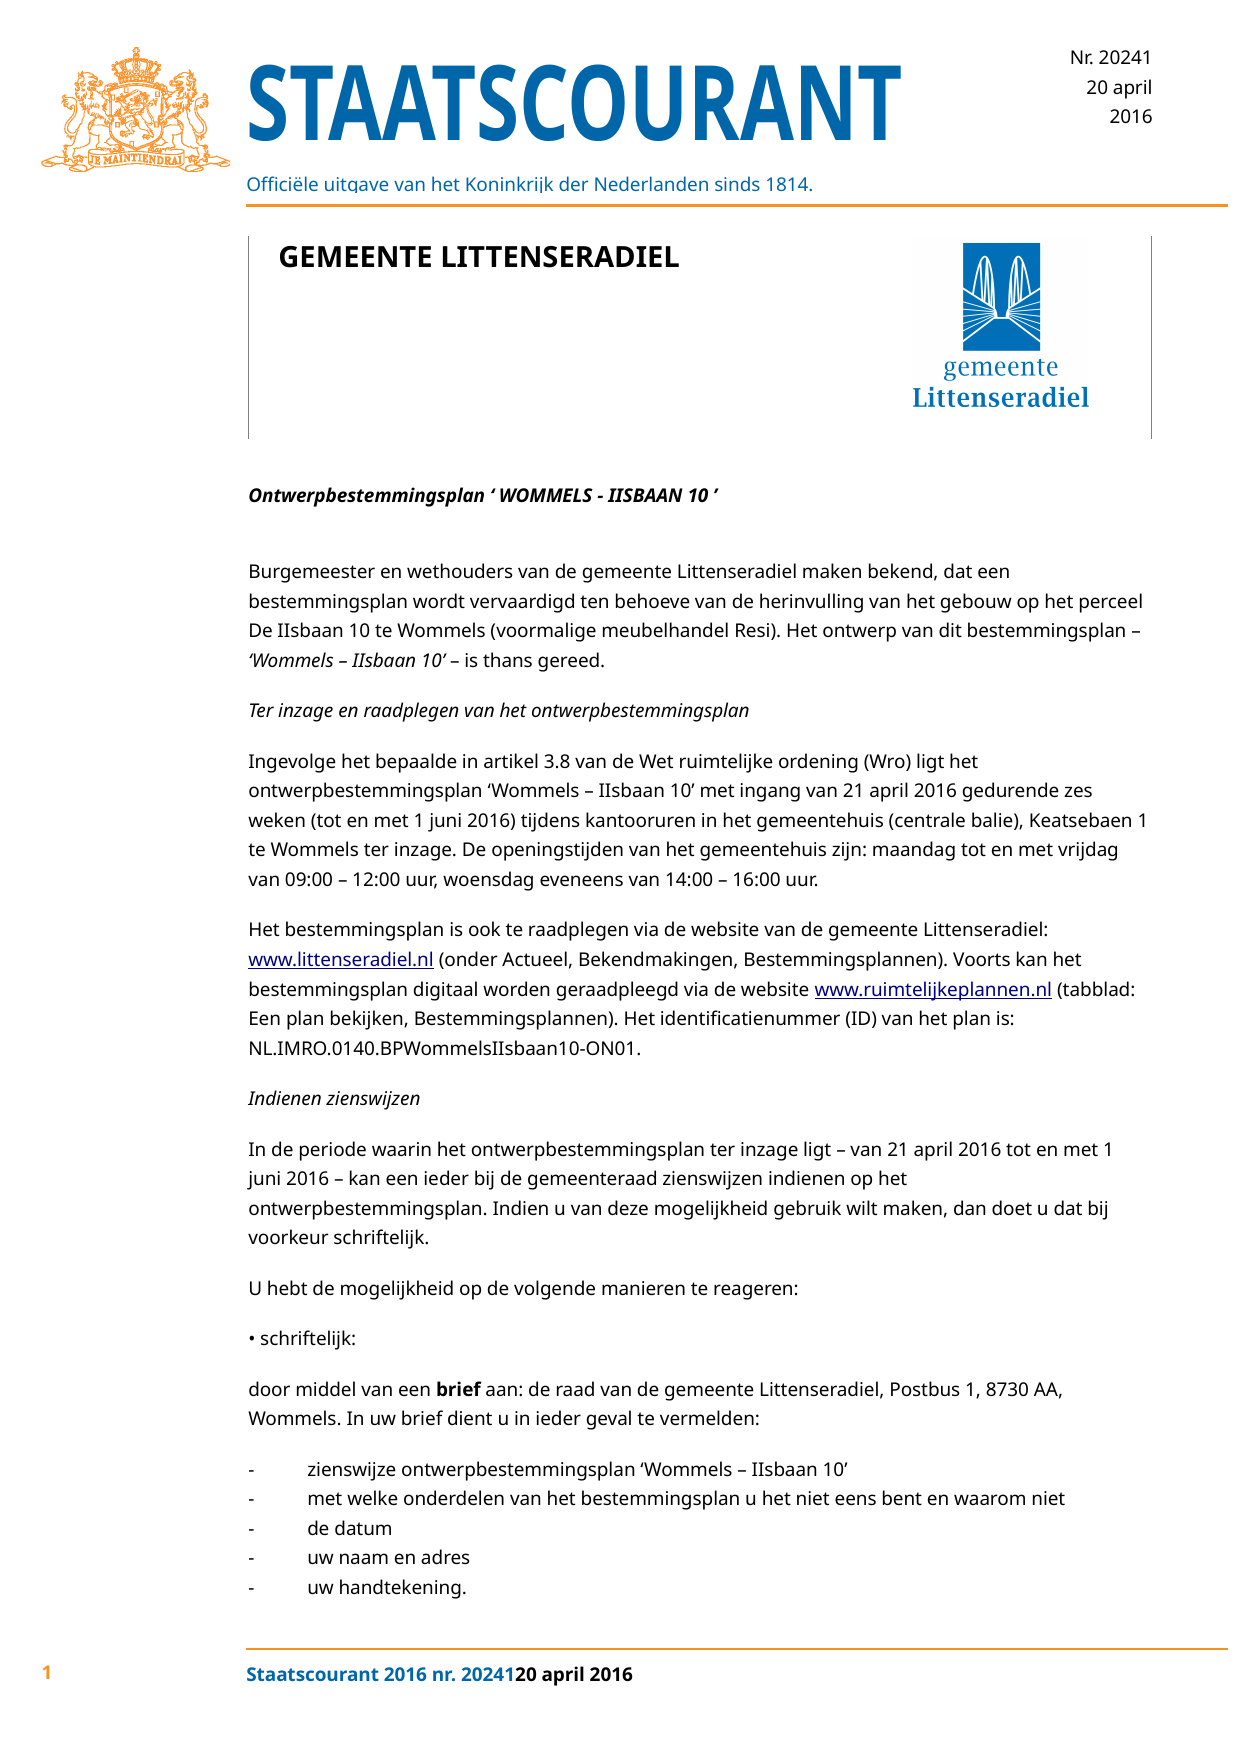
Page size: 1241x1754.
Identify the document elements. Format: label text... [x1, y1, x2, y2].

text In de periode waarin het ontwerpbestemmingsplan ter inzage ligt – van 21 april 2016 tot en met 1 juni 2016 – kan een ieder bij de gemeenteraad zienswijzen indienen op het ontwerpbestemmingsplan. Indien u van deze mogelijkheid gebruik wilt maken, dan doet u dat bij voorkeur schriftelijk. [248, 1136, 1152, 1250]
text Ter inzage en raadplegen van het ontwerpbestemmingsplan [248, 697, 1152, 723]
table_header [850, 236, 912, 413]
text Burgemeester en wethouders van de gemeente Littenseradiel maken bekend, dat een bestemmingsplan wordt vervaardigd ten behoeve van de herinvulling van het gebouw op het perceel De IIsbaan 10 te Wommels (voormalige meubelhandel Resi). Het ontwerp van dit bestemmingsplan – ‘Wommels – IIsbaan 10’ – is thans gereed. [248, 558, 1152, 673]
text Het bestemmingsplan is ook te raadplegen via de website van de gemeente Littenseradiel: www.littenseradiel.nl (onder Actueel, Bekendmakingen, Bestemmingsplannen). Voorts kan het bestemmingsplan digitaal worden geraadpleegd via de website www.ruimtelijkeplannen.nl (tabblad: Een plan bekijken, Bestemmingsplannen). Het identificatienummer (ID) van het plan is: NL.IMRO.0140.BPWommelsIIsbaan10-ON01. [248, 917, 1152, 1061]
text Ontwerpbestemmingsplan ‘ WOMMELS - IISBAAN 10 ’ [248, 482, 1152, 508]
text U hebt de mogelijkheid op de volgende manieren te reageren: [248, 1275, 1152, 1301]
list met welke onderdelen van het bestemmingsplan u het niet eens bent en waarom niet [248, 1485, 1152, 1511]
list uw naam en adres [248, 1544, 1152, 1570]
text Ingevolge het bepaalde in artikel 3.8 van de Wet ruimtelijke ordening (Wro) ligt het ontwerpbestemmingsplan ‘Wommels – IIsbaan 10’ met ingang van 21 april 2016 gedurende zes weken (tot en met 1 juni 2016) tijdens kantooruren in het gemeentehuis (centrale balie), Keatsebaen 1 te Wommels ter inzage. De openingstijden van het gemeentehuis zijn: maandag tot en met vrijdag van 09:00 – 12:00 uur, woensdag eveneens van 14:00 – 16:00 uur. [248, 748, 1152, 892]
text door middel van een brief aan: de raad van de gemeente Littenseradiel, Postbus 1, 8730 AA, Wommels. In uw brief dient u in ieder geval te vermelden: [248, 1376, 1152, 1431]
text • schriftelijk: [248, 1325, 1152, 1351]
table_header GEMEENTE LITTENSERADIEL [249, 236, 850, 439]
picture [41, 47, 231, 172]
list zienswijze ontwerpbestemmingsplan ‘Wommels – IIsbaan 10’ [248, 1456, 1152, 1482]
text Indienen zienswijzen [248, 1085, 1152, 1111]
table_header [850, 414, 1151, 439]
picture [912, 236, 1090, 414]
list uw handtekening. [248, 1574, 1152, 1600]
table_header [1090, 236, 1151, 413]
list de datum [248, 1515, 1152, 1541]
